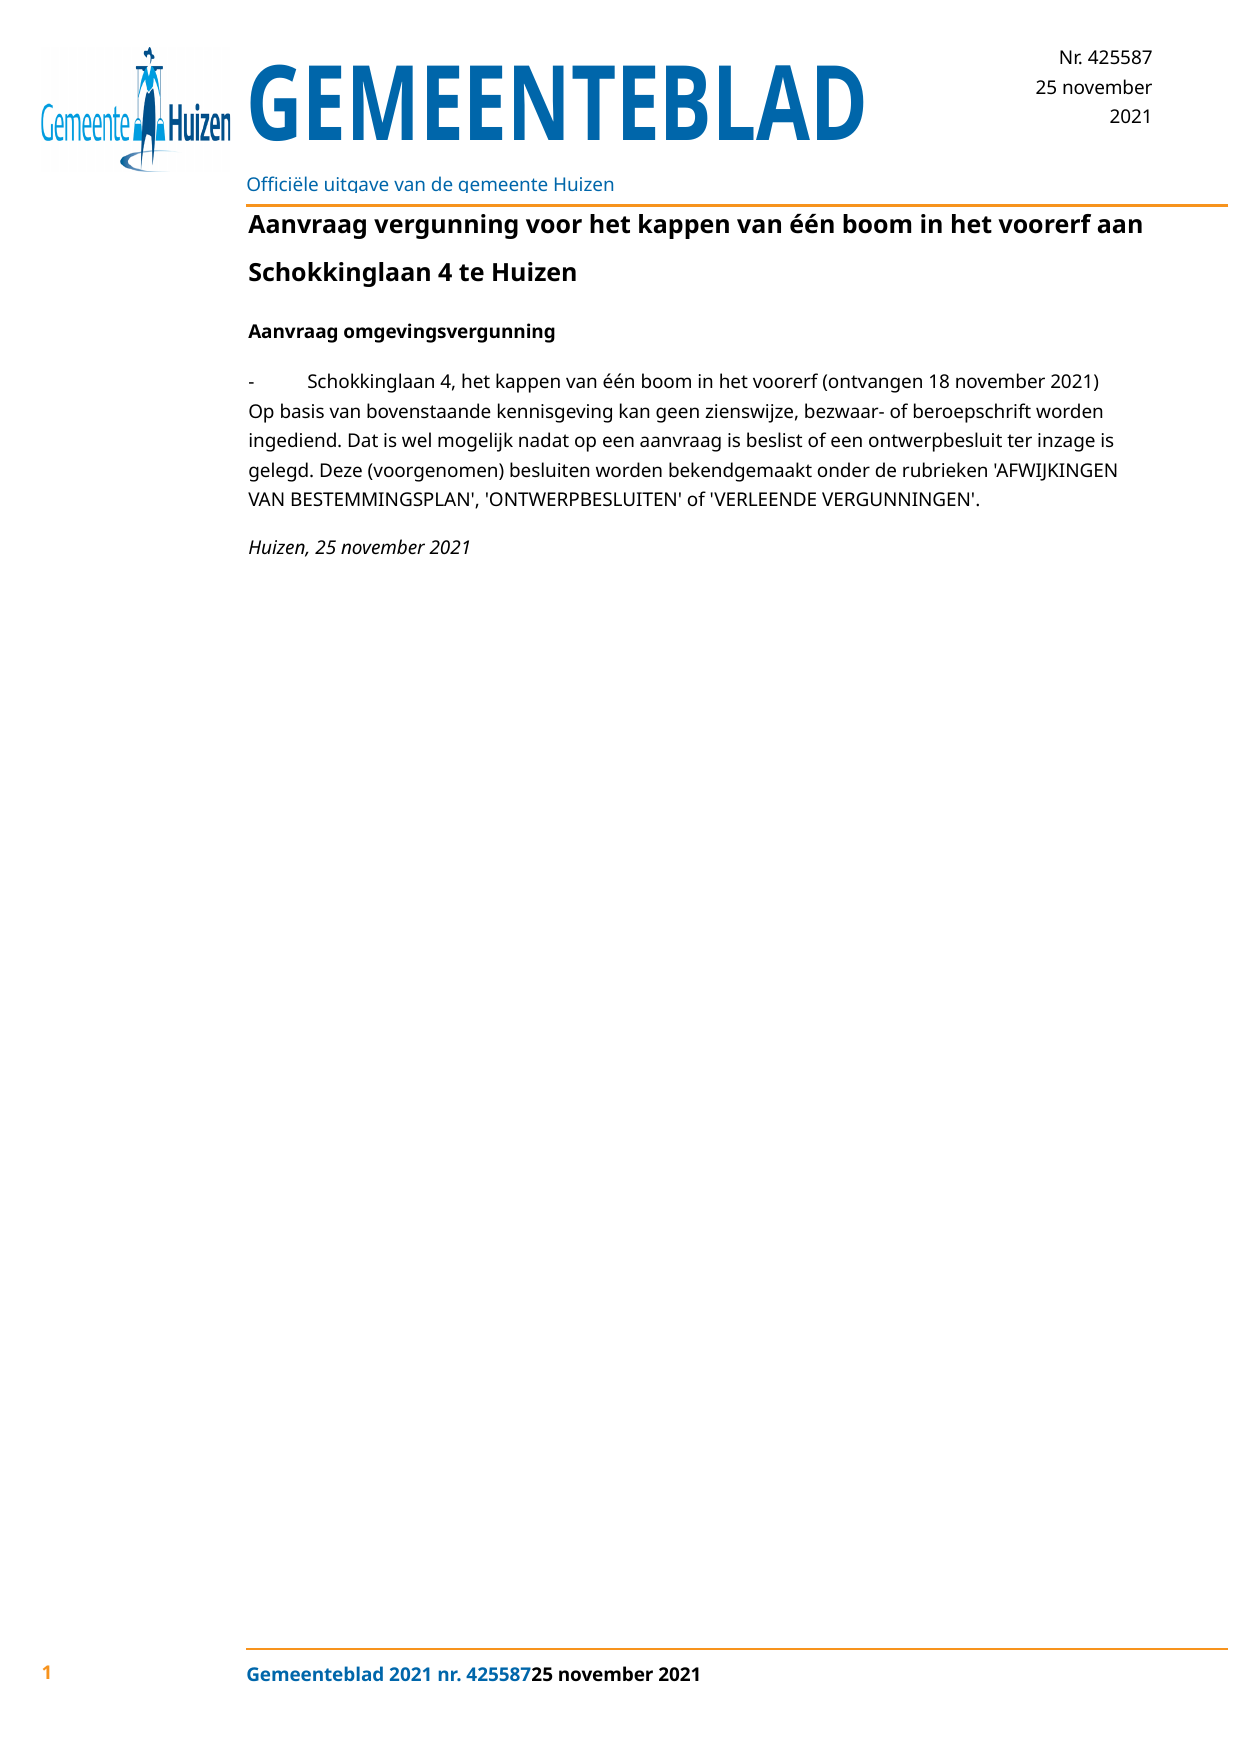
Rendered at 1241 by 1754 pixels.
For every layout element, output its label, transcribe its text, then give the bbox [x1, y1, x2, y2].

text Aanvraag vergunning voor het kappen van één boom in het voorerf aan Schokkinglaan 4 te Huizen [248, 207, 1152, 288]
picture [41, 47, 231, 172]
text Huizen, 25 november 2021 [248, 534, 1152, 560]
text Op basis van bovenstaande kennisgeving kan geen zienswijze, bezwaar- of beroepschrift worden ingediend. Dat is wel mogelijk nadat op een aanvraag is beslist of een ontwerpbesluit ter inzage is gelegd. Deze (voorgenomen) besluiten worden bekendgemaakt onder de rubrieken 'AFWIJKINGEN VAN BESTEMMINGSPLAN', 'ONTWERPBESLUITEN' of 'VERLEENDE VERGUNNINGEN'. [248, 398, 1152, 512]
text Aanvraag omgevingsvergunning [248, 318, 1152, 344]
list Schokkinglaan 4, het kappen van één boom in het voorerf (ontvangen 18 november 2021) [248, 368, 1152, 394]
